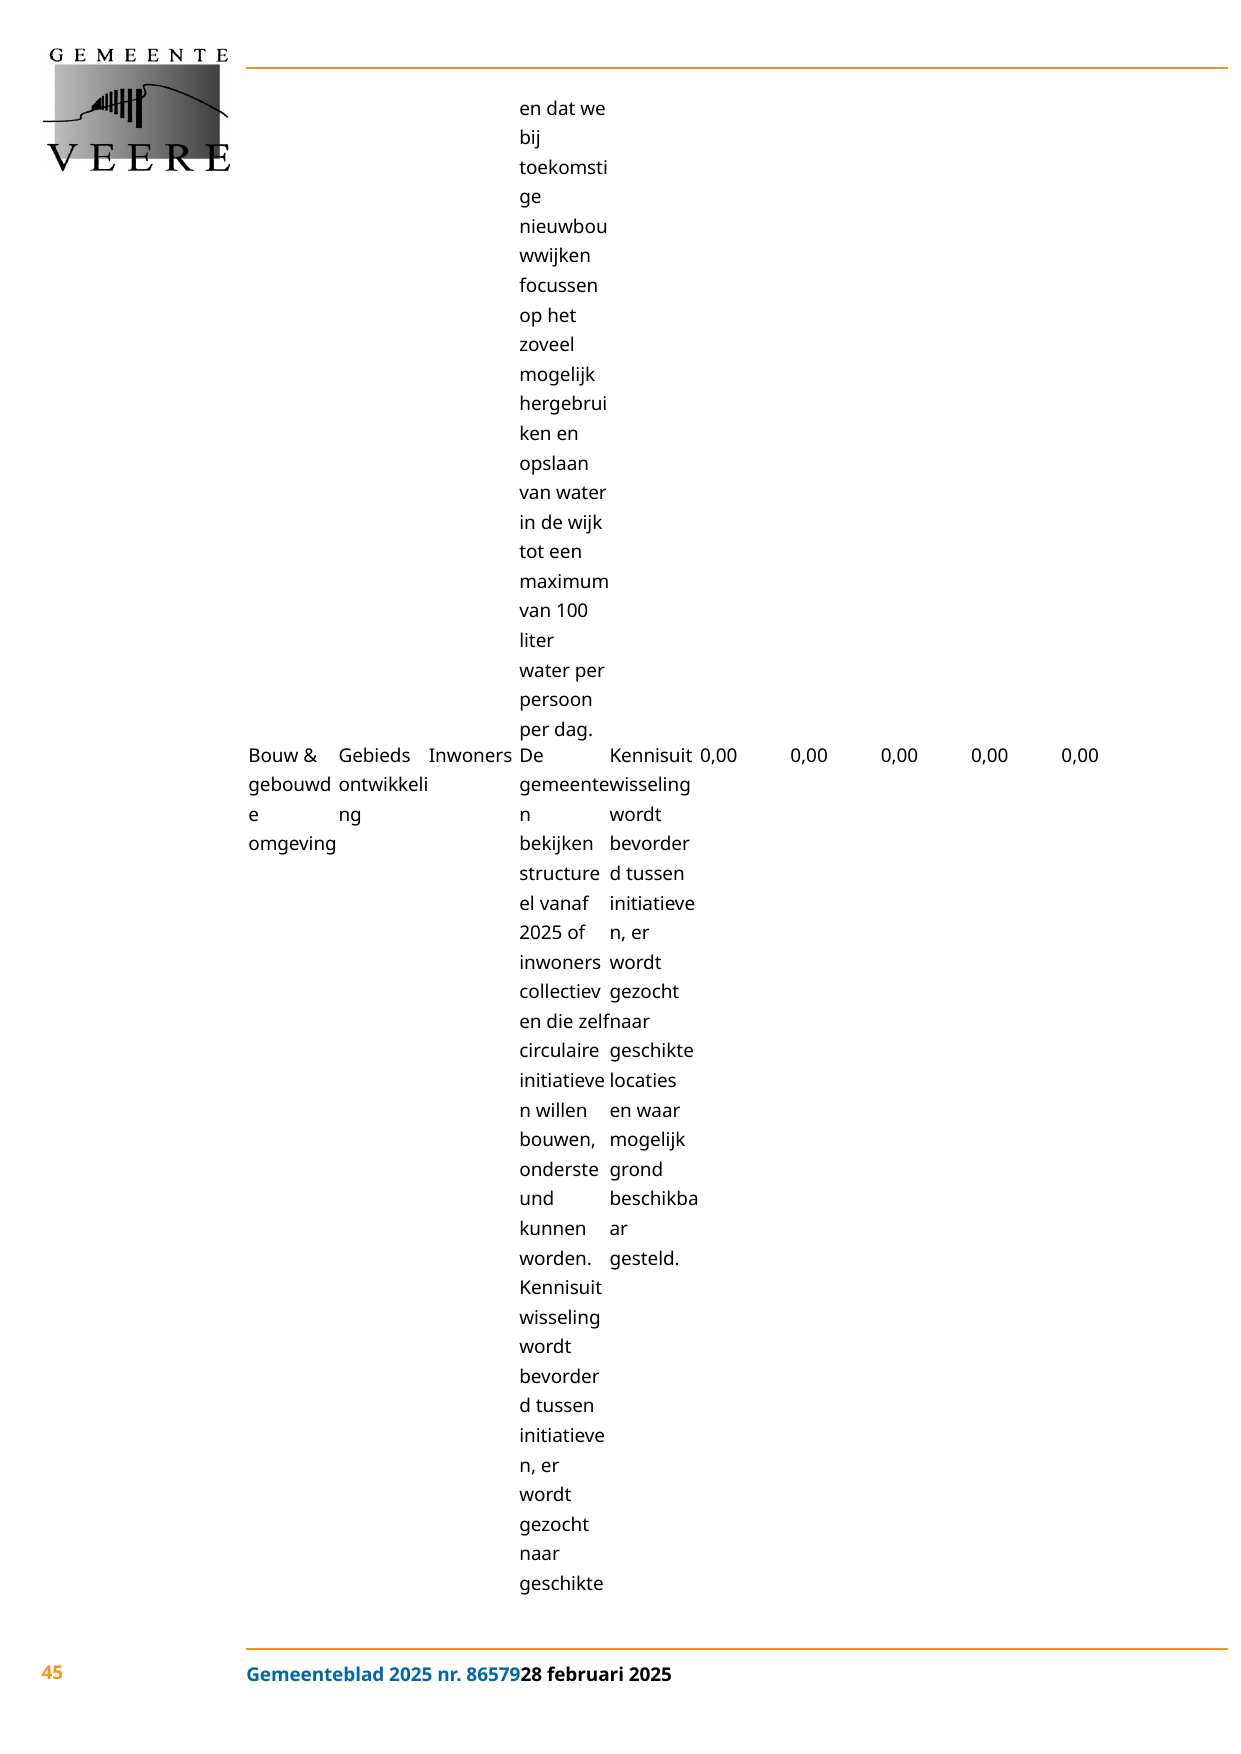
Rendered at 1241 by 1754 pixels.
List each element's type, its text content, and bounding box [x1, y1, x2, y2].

table_cell 0,00 [971, 742, 1061, 1596]
table_cell en dat we bij toekomstige nieuwbouwwijken focussen op het zoveel mogelijk hergebruiken en opslaan van water in de wijk tot een maximum van 100 liter water per persoon per dag. [519, 95, 609, 742]
table_cell [429, 95, 519, 742]
table_cell [971, 95, 1061, 742]
table_cell 0,00 [700, 742, 790, 1596]
table_cell Bouw & gebouwde omgeving [248, 742, 338, 1596]
table_cell [700, 95, 790, 742]
table_cell [881, 95, 971, 742]
table_cell 0,00 [881, 742, 971, 1596]
table_cell [790, 95, 881, 742]
table_cell [609, 95, 700, 742]
table_cell [338, 95, 429, 742]
table_cell [1061, 95, 1152, 742]
table_cell 0,00 [790, 742, 881, 1596]
table_cell Inwoners [429, 742, 519, 1596]
table_cell [248, 95, 338, 742]
table_cell Kennisuitwisseling wordt bevorderd tussen initiatieven, er wordt gezocht naar geschikte locaties en waar mogelijk grond beschikbaar gesteld. [609, 742, 700, 1596]
table_cell De gemeenten bekijken structureel vanaf 2025 of inwoners collectieven die zelf circulaire initiatieven willen bouwen, ondersteund kunnen worden. Kennisuitwisseling wordt bevorderd tussen initiatieven, er wordt gezocht naar geschikte [519, 742, 609, 1596]
picture [41, 47, 231, 172]
table_cell 0,00 [1061, 742, 1152, 1596]
table_cell Gebieds ontwikkeling [338, 742, 429, 1596]
